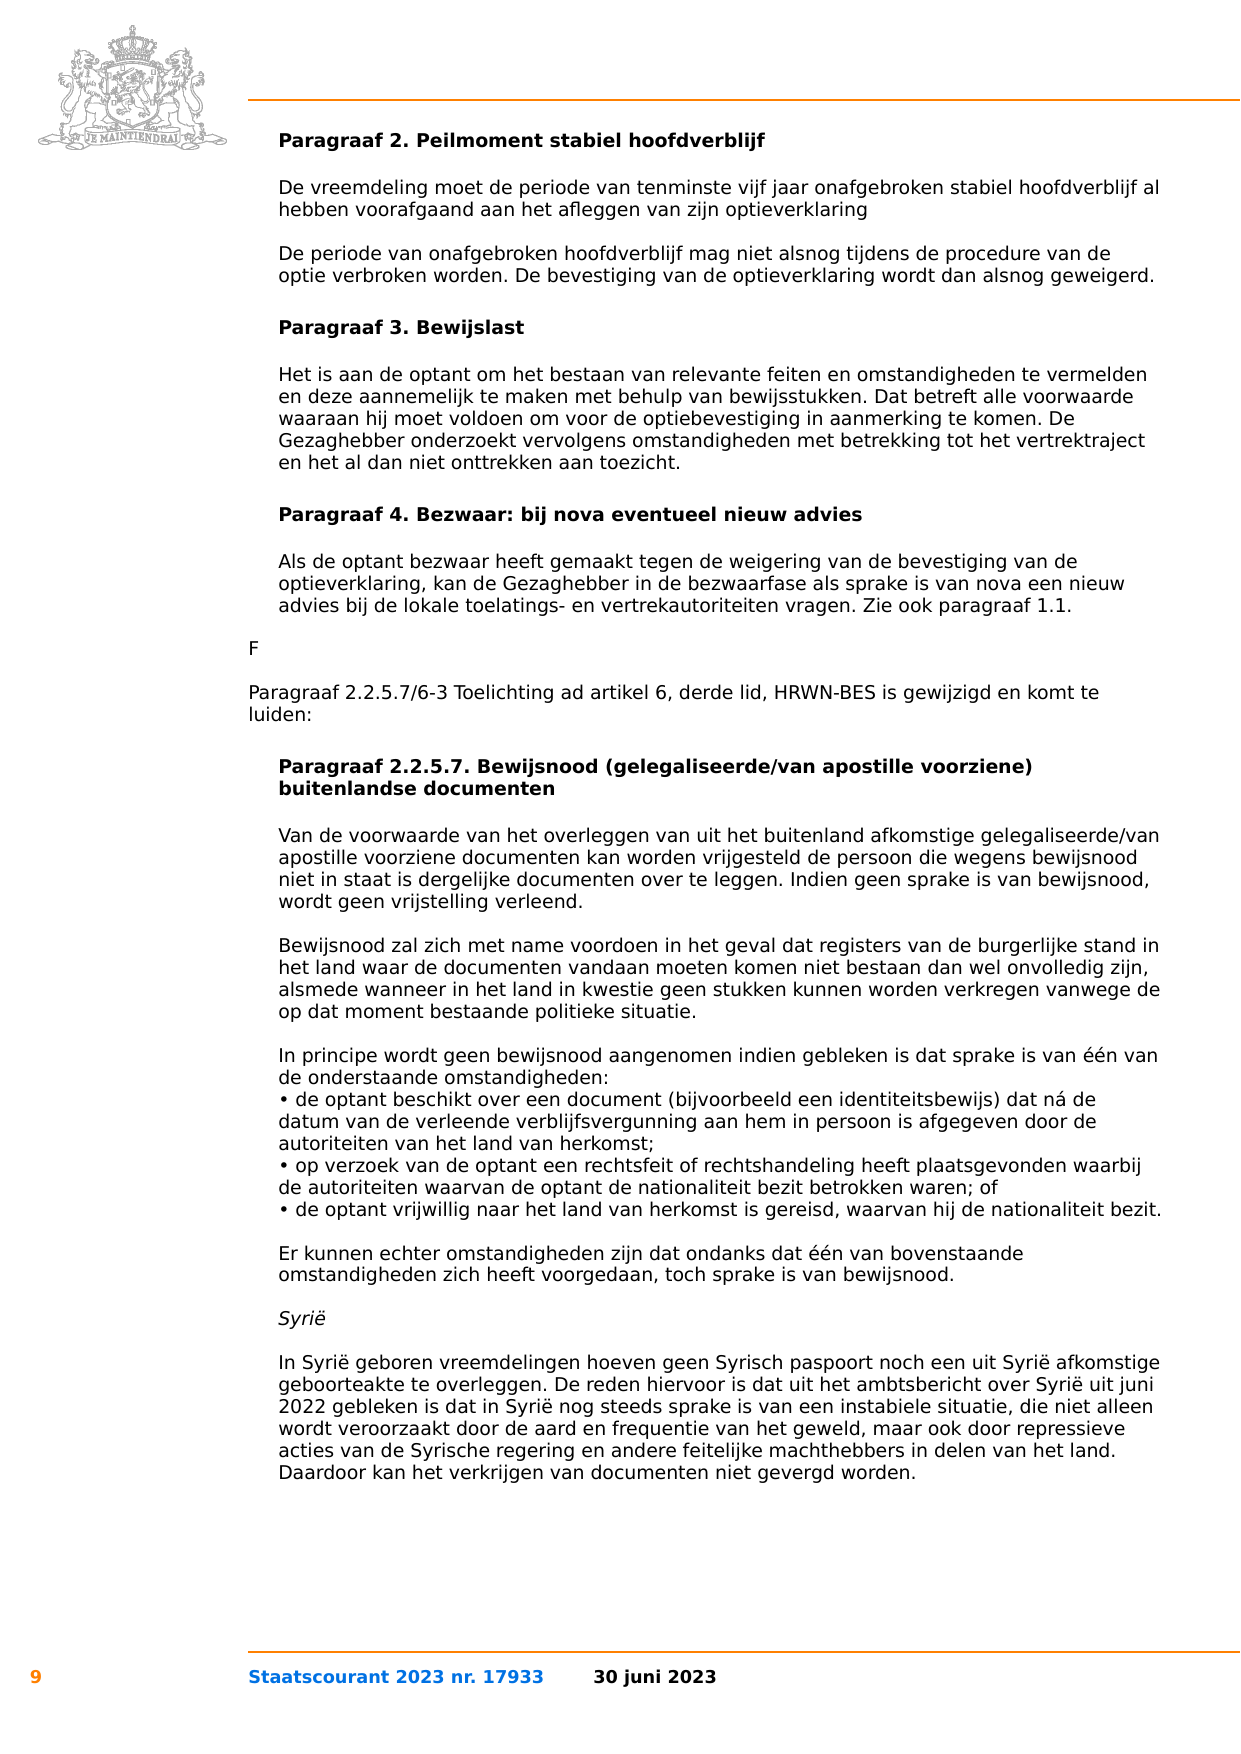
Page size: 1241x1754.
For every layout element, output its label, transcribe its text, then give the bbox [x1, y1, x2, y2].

text In principe wordt geen bewijsnood aangenomen indien gebleken is dat sprake is van één van de onderstaande omstandigheden: [278, 1045, 1163, 1089]
text In Syrië geboren vreemdelingen hoeven geen Syrisch paspoort noch een uit Syrië afkomstige geboorteakte te overleggen. De reden hiervoor is dat uit het ambtsbericht over Syrië uit juni 2022 gebleken is dat in Syrië nog steeds sprake is van een instabiele situatie, die niet alleen wordt veroorzaakt door de aard en frequentie van het geweld, maar ook door repressieve acties van de Syrische regering en andere feitelijke machthebbers in delen van het land. Daardoor kan het verkrijgen van documenten niet gevergd worden. [278, 1352, 1163, 1484]
subtitle Syrië [278, 1308, 1163, 1330]
text Het is aan de optant om het bestaan van relevante feiten en omstandigheden te vermelden en deze aannemelijk te maken met behulp van bewijsstukken. Dat betreft alle voorwaarde waaraan hij moet voldoen om voor de optiebevestiging in aanmerking te komen. De Gezaghebber onderzoekt vervolgens omstandigheden met betrekking tot het vertrektraject en het al dan niet onttrekken aan toezicht. [278, 364, 1163, 473]
text De vreemdeling moet de periode van tenminste vijf jaar onafgebroken stabiel hoofdverblijf al hebben voorafgaand aan het afleggen van zijn optieverklaring [278, 177, 1163, 221]
text De periode van onafgebroken hoofdverblijf mag niet alsnog tijdens de procedure van de optie verbroken worden. De bevestiging van de optieverklaring wordt dan alsnog geweigerd. [278, 243, 1163, 287]
text Als de optant bezwaar heeft gemaakt tegen de weigering van de bevestiging van de optieverklaring, kan de Gezaghebber in de bezwaarfase als sprake is van nova een nieuw advies bij de lokale toelatings- en vertrekautoriteiten vragen. Zie ook paragraaf 1.1. [278, 551, 1163, 616]
text Van de voorwaarde van het overleggen van uit het buitenland afkomstige gelegaliseerde/van apostille voorziene documenten kan worden vrijgesteld de persoon die wegens bewijsnood niet in staat is dergelijke documenten over te leggen. Indien geen sprake is van bewijsnood, wordt geen vrijstelling verleend. [278, 825, 1163, 913]
subtitle Paragraaf 3. Bewijslast [278, 317, 1163, 339]
text Paragraaf 2.2.5.7/6-3 Toelichting ad artikel 6, derde lid, HRWN-BES is gewijzigd en komt te luiden: [248, 682, 1163, 726]
subtitle Paragraaf 2.2.5.7. Bewijsnood (gelegaliseerde/van apostille voorziene) buitenlandse documenten [278, 756, 1163, 800]
text F [248, 638, 1163, 660]
picture [38, 25, 227, 150]
subtitle Paragraaf 2. Peilmoment stabiel hoofdverblijf [278, 130, 1163, 152]
text Bewijsnood zal zich met name voordoen in het geval dat registers van de burgerlijke stand in het land waar de documenten vandaan moeten komen niet bestaan dan wel onvolledig zijn, alsmede wanneer in het land in kwestie geen stukken kunnen worden verkregen vanwege de op dat moment bestaande politieke situatie. [278, 935, 1163, 1023]
text Er kunnen echter omstandigheden zijn dat ondanks dat één van bovenstaande omstandigheden zich heeft voorgedaan, toch sprake is van bewijsnood. [278, 1242, 1163, 1286]
text • de optant vrijwillig naar het land van herkomst is gereisd, waarvan hij de nationaliteit bezit. [278, 1198, 1163, 1221]
text • op verzoek van de optant een rechtsfeit of rechtshandeling heeft plaatsgevonden waarbij de autoriteiten waarvan de optant de nationaliteit bezit betrokken waren; of [278, 1154, 1163, 1198]
text • de optant beschikt over een document (bijvoorbeeld een identiteitsbewijs) dat ná de datum van de verleende verblijfsvergunning aan hem in persoon is afgegeven door de autoriteiten van het land van herkomst; [278, 1089, 1163, 1154]
subtitle Paragraaf 4. Bezwaar: bij nova eventueel nieuw advies [278, 503, 1163, 526]
